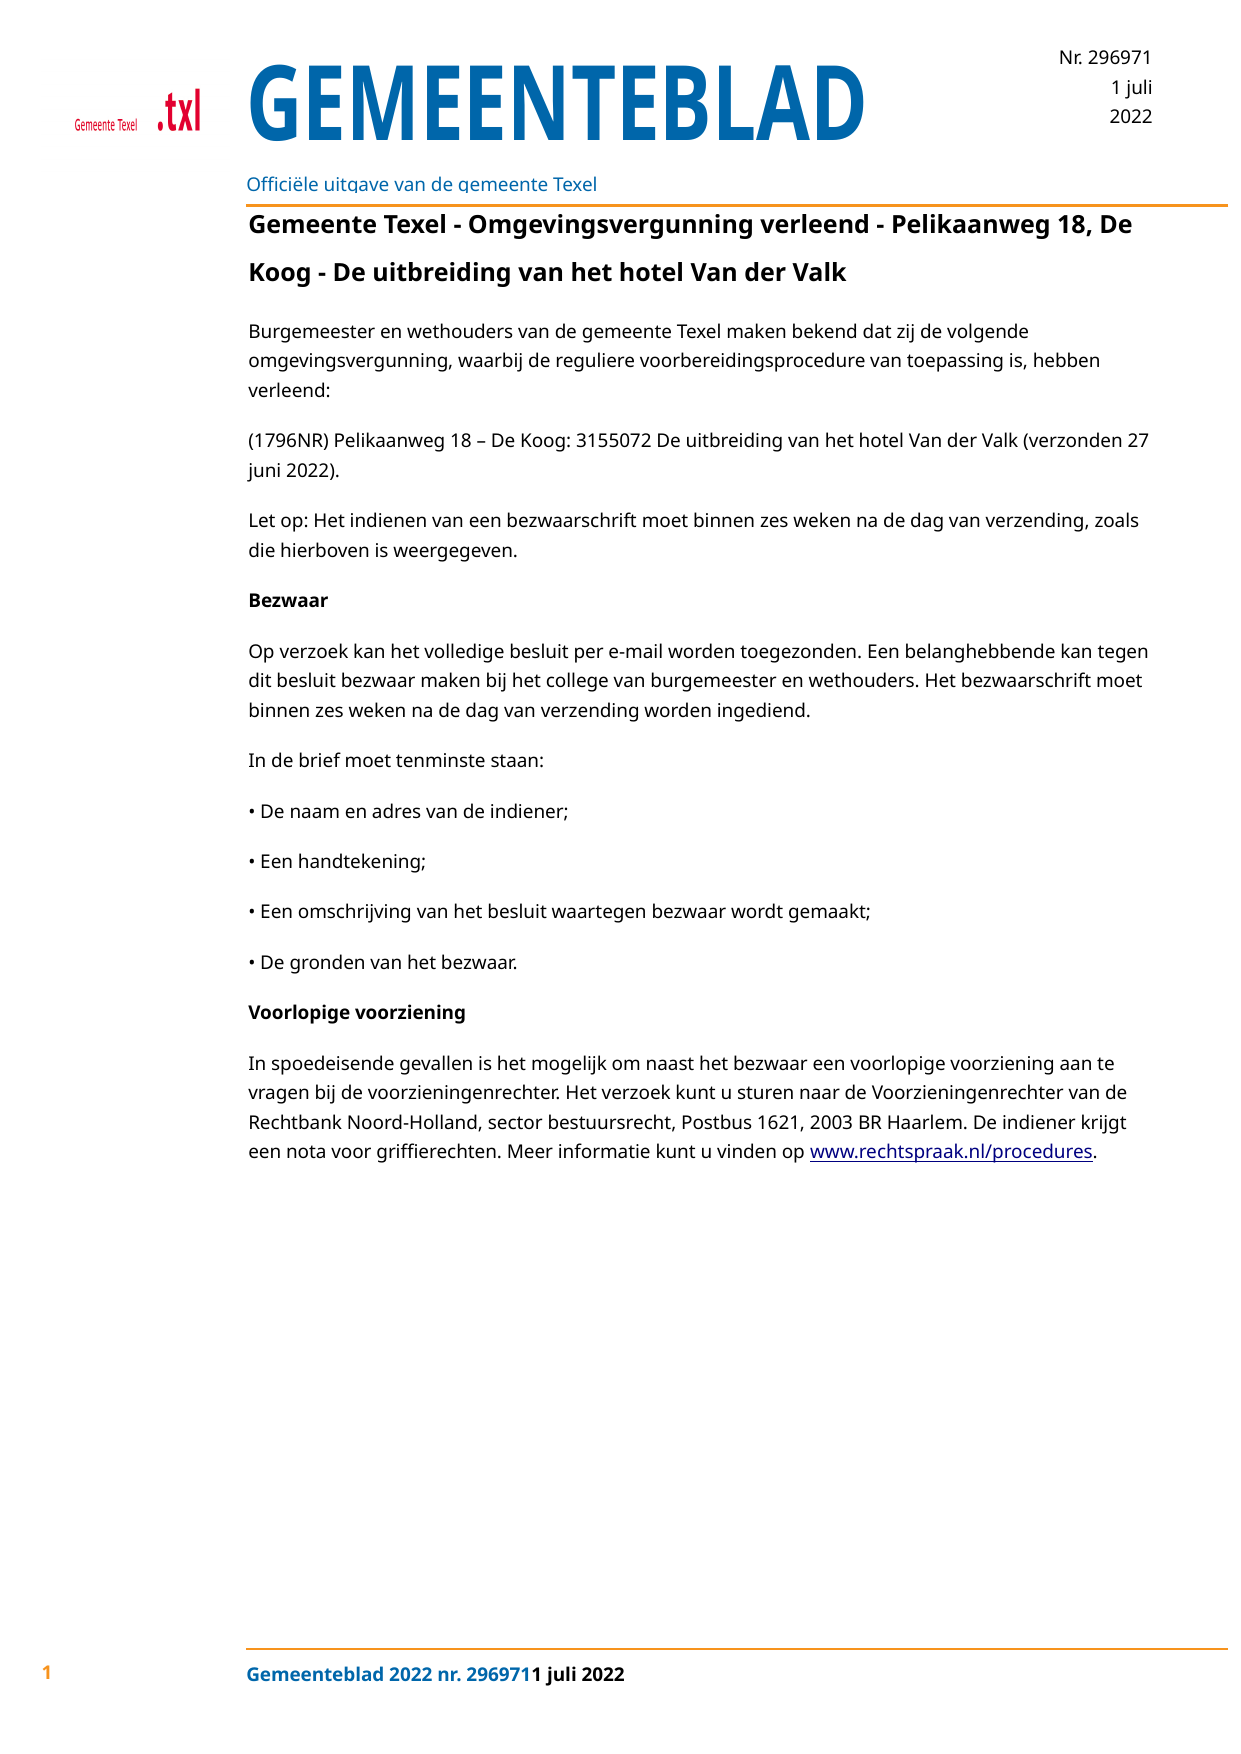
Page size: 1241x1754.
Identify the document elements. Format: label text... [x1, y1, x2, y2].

text Gemeente Texel - Omgevingsvergunning verleend - Pelikaanweg 18, De Koog - De uitbreiding van het hotel Van der Valk [248, 207, 1152, 288]
text Bezwaar [248, 587, 1152, 613]
text Burgemeester en wethouders van de gemeente Texel maken bekend dat zij de volgende omgevingsvergunning, waarbij de reguliere voorbereidingsprocedure van toepassing is, hebben verleend: [248, 318, 1152, 403]
text Op verzoek kan het volledige besluit per e-mail worden toegezonden. Een belanghebbende kan tegen dit besluit bezwaar maken bij het college van burgemeester en wethouders. Het bezwaarschrift moet binnen zes weken na de dag van verzending worden ingediend. [248, 638, 1152, 723]
text Voorlopige voorziening [248, 999, 1152, 1025]
text • Een omschrijving van het besluit waartegen bezwaar wordt gemaakt; [248, 899, 1152, 924]
text In de brief moet tenminste staan: [248, 747, 1152, 773]
text (1796NR) Pelikaanweg 18 – De Koog: 3155072 De uitbreiding van het hotel Van der Valk (verzonden 27 juni 2022). [248, 427, 1152, 483]
text Let op: Het indienen van een bezwaarschrift moet binnen zes weken na de dag van verzending, zoals die hierboven is weergegeven. [248, 507, 1152, 563]
text • De naam en adres van de indiener; [248, 798, 1152, 824]
text • Een handtekening; [248, 848, 1152, 874]
text • De gronden van het bezwaar. [248, 949, 1152, 975]
picture [41, 47, 231, 172]
text In spoedeisende gevallen is het mogelijk om naast het bezwaar een voorlopige voorziening aan te vragen bij de voorzieningenrechter. Het verzoek kunt u sturen naar de Voorzieningenrechter van de Rechtbank Noord-Holland, sector bestuursrecht, Postbus 1621, 2003 BR Haarlem. De indiener krijgt een nota voor griffierechten. Meer informatie kunt u vinden op www.rechtspraak.nl/procedures. [248, 1050, 1152, 1164]
